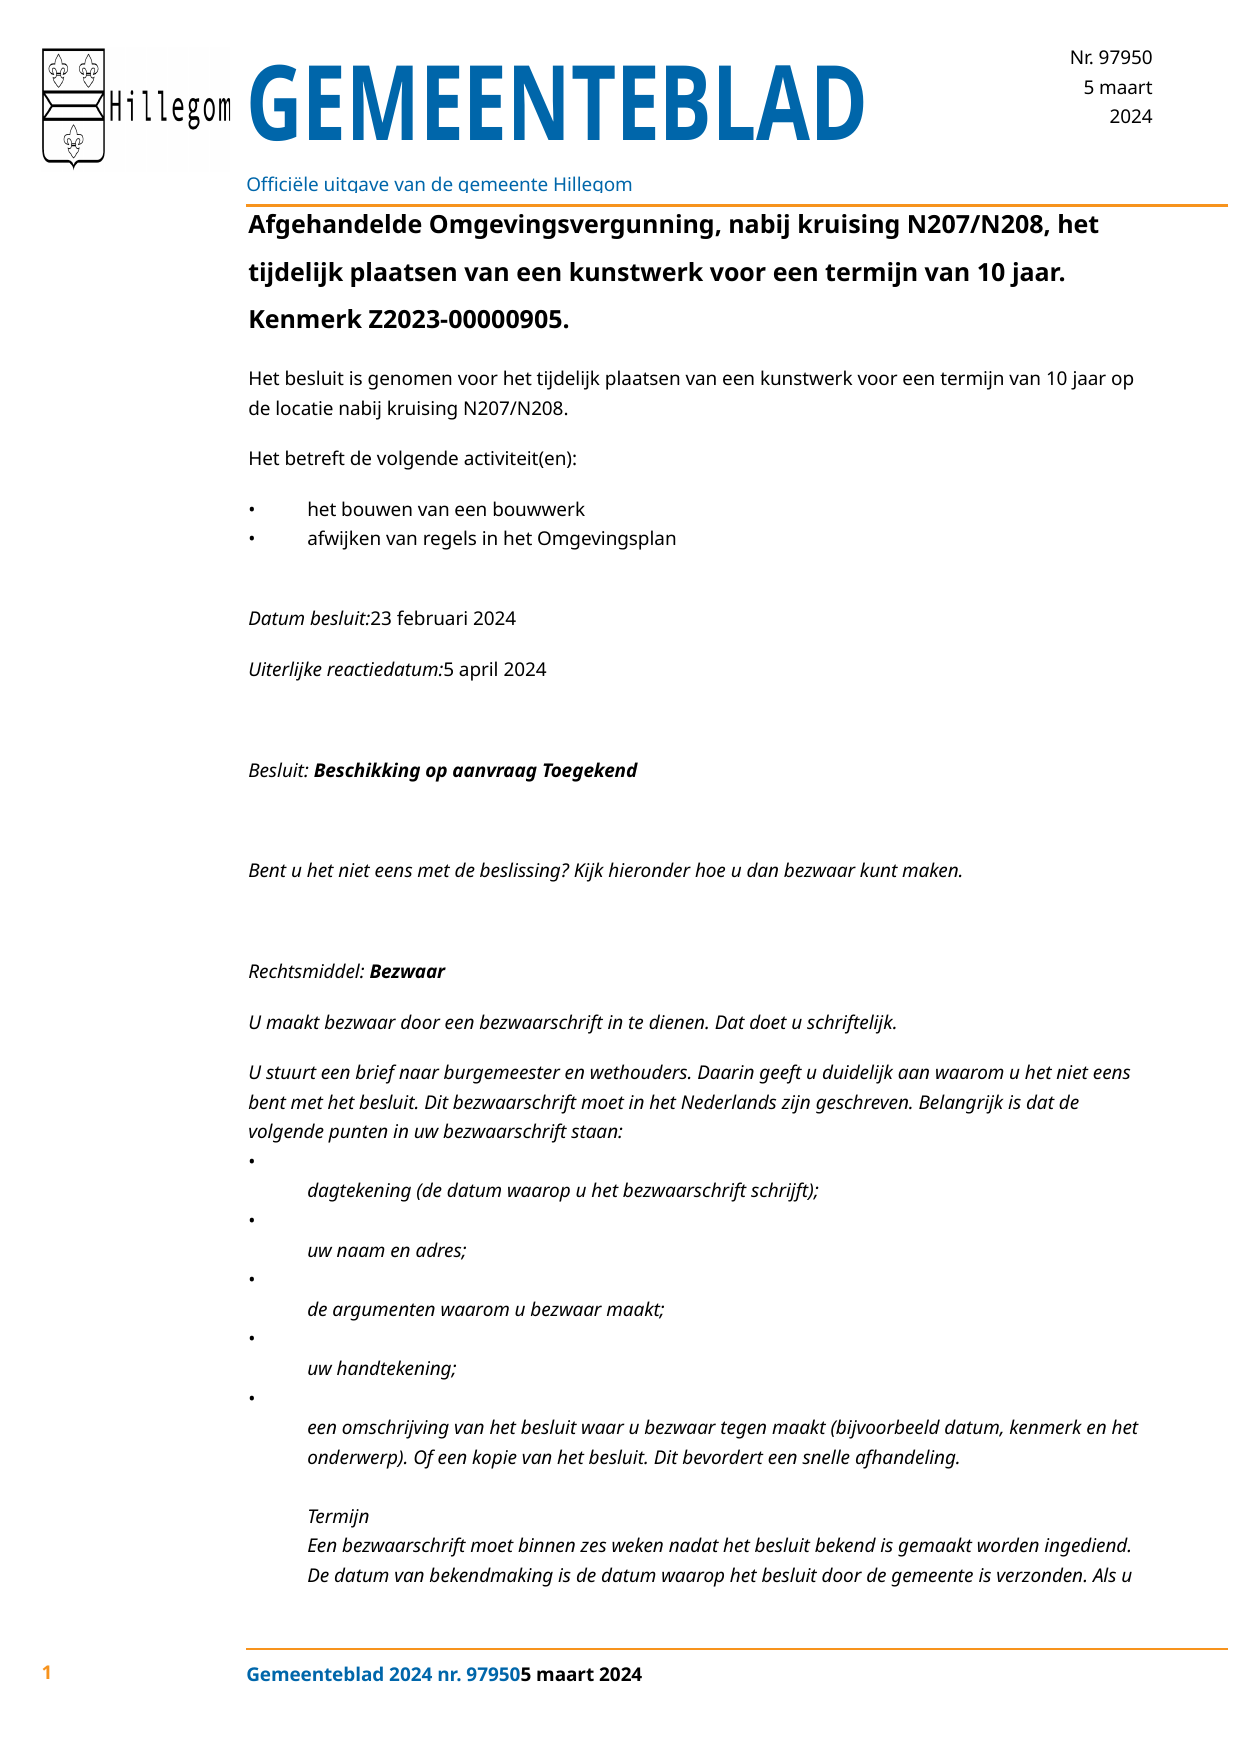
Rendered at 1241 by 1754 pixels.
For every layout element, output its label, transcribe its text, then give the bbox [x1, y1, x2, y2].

list een omschrijving van het besluit waar u bezwaar tegen maakt (bijvoorbeeld datum, kenmerk en het onderwerp). Of een kopie van het besluit. Dit bevordert een snelle afhandeling. [248, 1414, 1152, 1469]
text Het betreft de volgende activiteit(en): [248, 446, 1152, 471]
list uw handtekening; [248, 1355, 1152, 1381]
list Een bezwaarschrift moet binnen zes weken nadat het besluit bekend is gemaakt worden ingediend. De datum van bekendmaking is de datum waarop het besluit door de gemeente is verzonden. Als u [248, 1533, 1152, 1588]
text Bent u het niet eens met de beslissing? Kijk hieronder hoe u dan bezwaar kunt maken. [248, 858, 1152, 883]
list afwijken van regels in het Omgevingsplan [248, 526, 1152, 551]
list uw naam en adres; [248, 1237, 1152, 1262]
text Uiterlijke reactiedatum:5 april 2024 [248, 656, 1152, 682]
list de argumenten waarom u bezwaar maakt; [248, 1296, 1152, 1322]
list Termijn [248, 1503, 1152, 1529]
text U maakt bezwaar door een bezwaarschrift in te dienen. Dat doet u schriftelijk. [248, 1009, 1152, 1034]
text Rechtsmiddel: Bezwaar [248, 958, 1152, 984]
list het bouwen van een bouwwerk [248, 496, 1152, 522]
list dagtekening (de datum waarop u het bezwaarschrift schrijft); [248, 1178, 1152, 1203]
picture [41, 47, 231, 172]
text Afgehandelde Omgevingsvergunning, nabij kruising N207/N208, het tijdelijk plaatsen van een kunstwerk voor een termijn van 10 jaar. Kenmerk Z2023-00000905. [248, 207, 1152, 336]
text Datum besluit:23 februari 2024 [248, 606, 1152, 631]
text Het besluit is genomen voor het tijdelijk plaatsen van een kunstwerk voor een termijn van 10 jaar op de locatie nabij kruising N207/N208. [248, 366, 1152, 421]
text U stuurt een brief naar burgemeester en wethouders. Daarin geeft u duidelijk aan waarom u het niet eens bent met het besluit. Dit bezwaarschrift moet in het Nederlands zijn geschreven. Belangrijk is dat de volgende punten in uw bezwaarschrift staan: [248, 1059, 1152, 1144]
text Besluit: Beschikking op aanvraag Toegekend [248, 757, 1152, 782]
